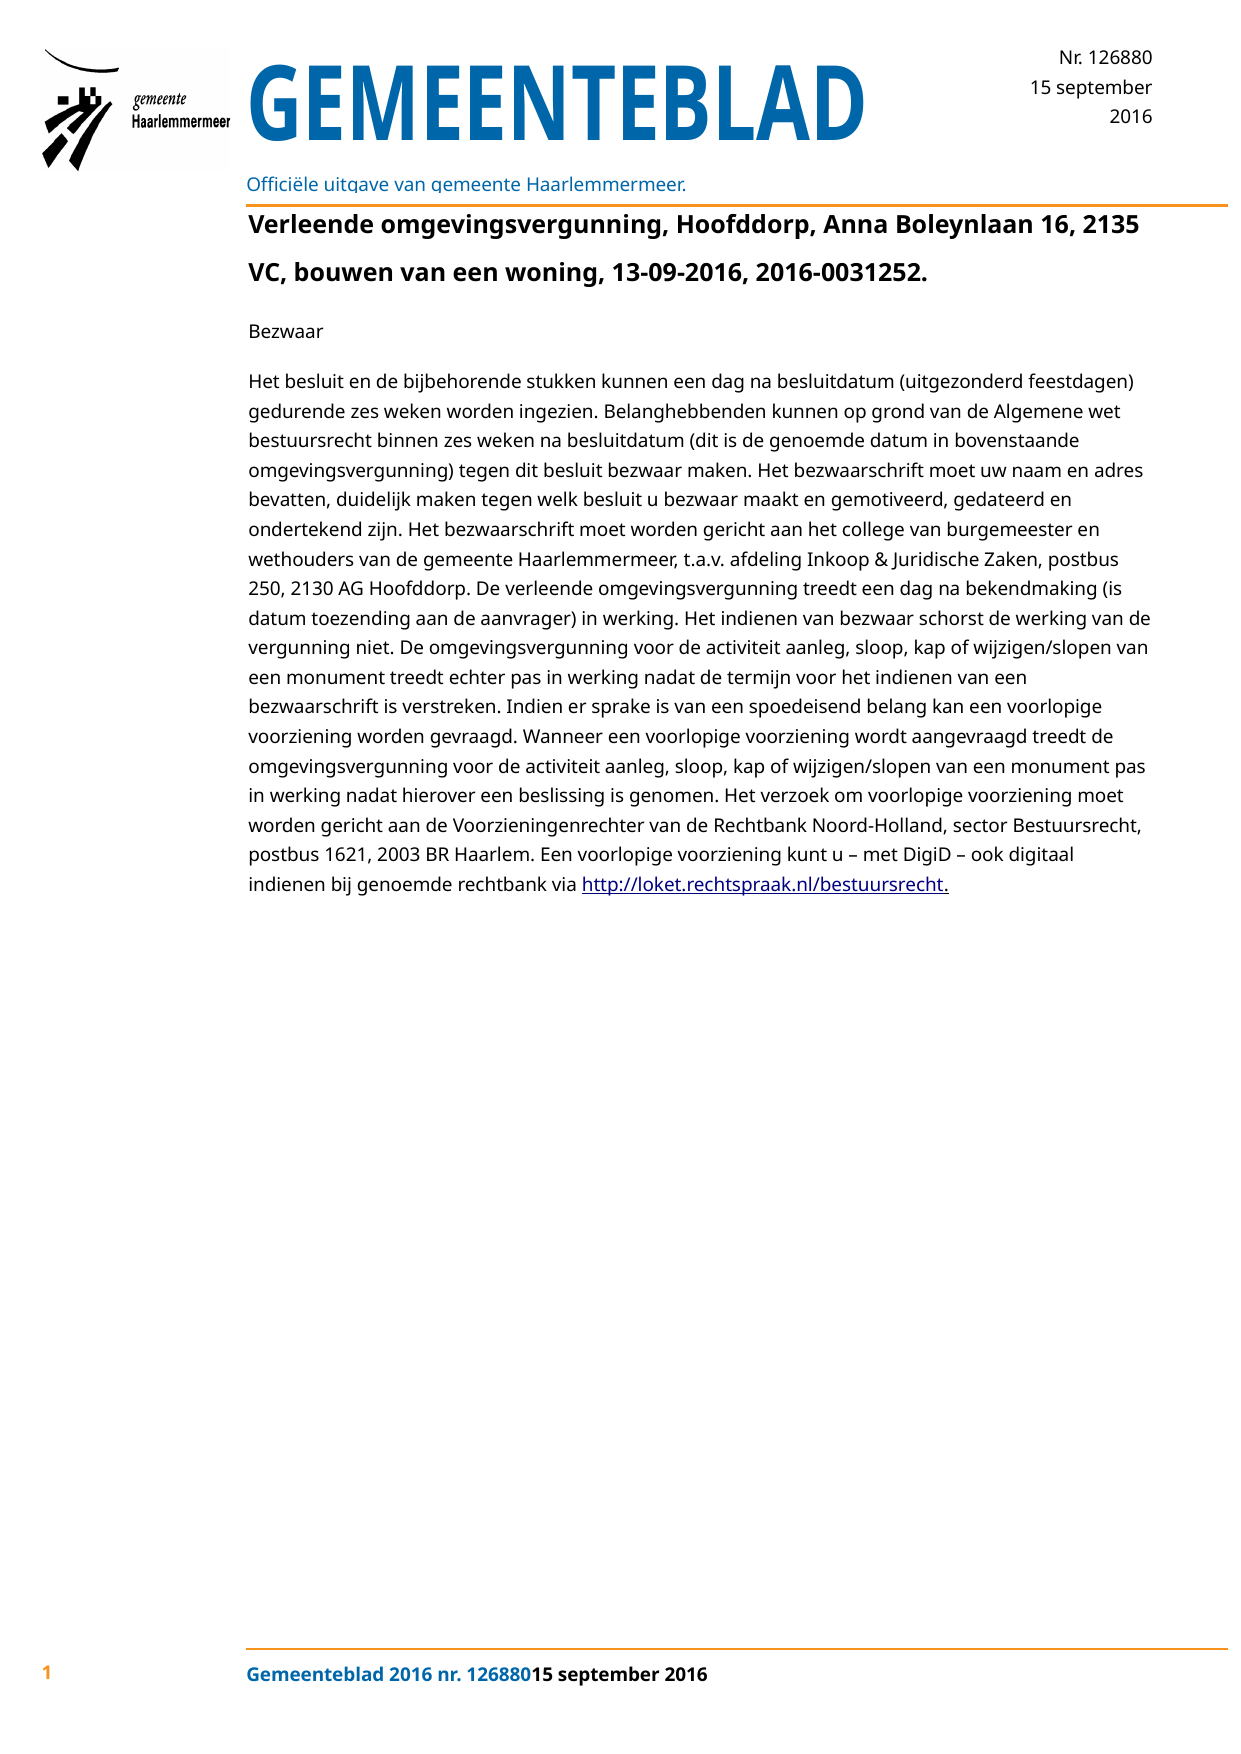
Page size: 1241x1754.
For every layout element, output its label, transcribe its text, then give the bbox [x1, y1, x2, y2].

text Bezwaar [248, 318, 1152, 344]
picture [41, 47, 231, 172]
text Verleende omgevingsvergunning, Hoofddorp, Anna Boleynlaan 16, 2135 VC, bouwen van een woning, 13-09-2016, 2016-0031252. [248, 207, 1152, 288]
text Het besluit en de bijbehorende stukken kunnen een dag na besluitdatum (uitgezonderd feestdagen) gedurende zes weken worden ingezien. Belanghebbenden kunnen op grond van de Algemene wet bestuursrecht binnen zes weken na besluitdatum (dit is de genoemde datum in bovenstaande omgevingsvergunning) tegen dit besluit bezwaar maken. Het bezwaarschrift moet uw naam en adres bevatten, duidelijk maken tegen welk besluit u bezwaar maakt en gemotiveerd, gedateerd en ondertekend zijn. Het bezwaarschrift moet worden gericht aan het college van burgemeester en wethouders van de gemeente Haarlemmermeer, t.a.v. afdeling Inkoop & Juridische Zaken, postbus 250, 2130 AG Hoofddorp. De verleende omgevingsvergunning treedt een dag na bekendmaking (is datum toezending aan de aanvrager) in werking. Het indienen van bezwaar schorst de werking van de vergunning niet. De omgevingsvergunning voor de activiteit aanleg, sloop, kap of wijzigen/slopen van een monument treedt echter pas in werking nadat de termijn voor het indienen van een bezwaarschrift is verstreken. Indien er sprake is van een spoedeisend belang kan een voorlopige voorziening worden gevraagd. Wanneer een voorlopige voorziening wordt aangevraagd treedt de omgevingsvergunning voor de activiteit aanleg, sloop, kap of wijzigen/slopen van een monument pas in werking nadat hierover een beslissing is genomen. Het verzoek om voorlopige voorziening moet worden gericht aan de Voorzieningenrechter van de Rechtbank Noord-Holland, sector Bestuursrecht, postbus 1621, 2003 BR Haarlem. Een voorlopige voorziening kunt u – met DigiD – ook digitaal indienen bij genoemde rechtbank via http://loket.rechtspraak.nl/bestuursrecht. [248, 368, 1152, 897]
